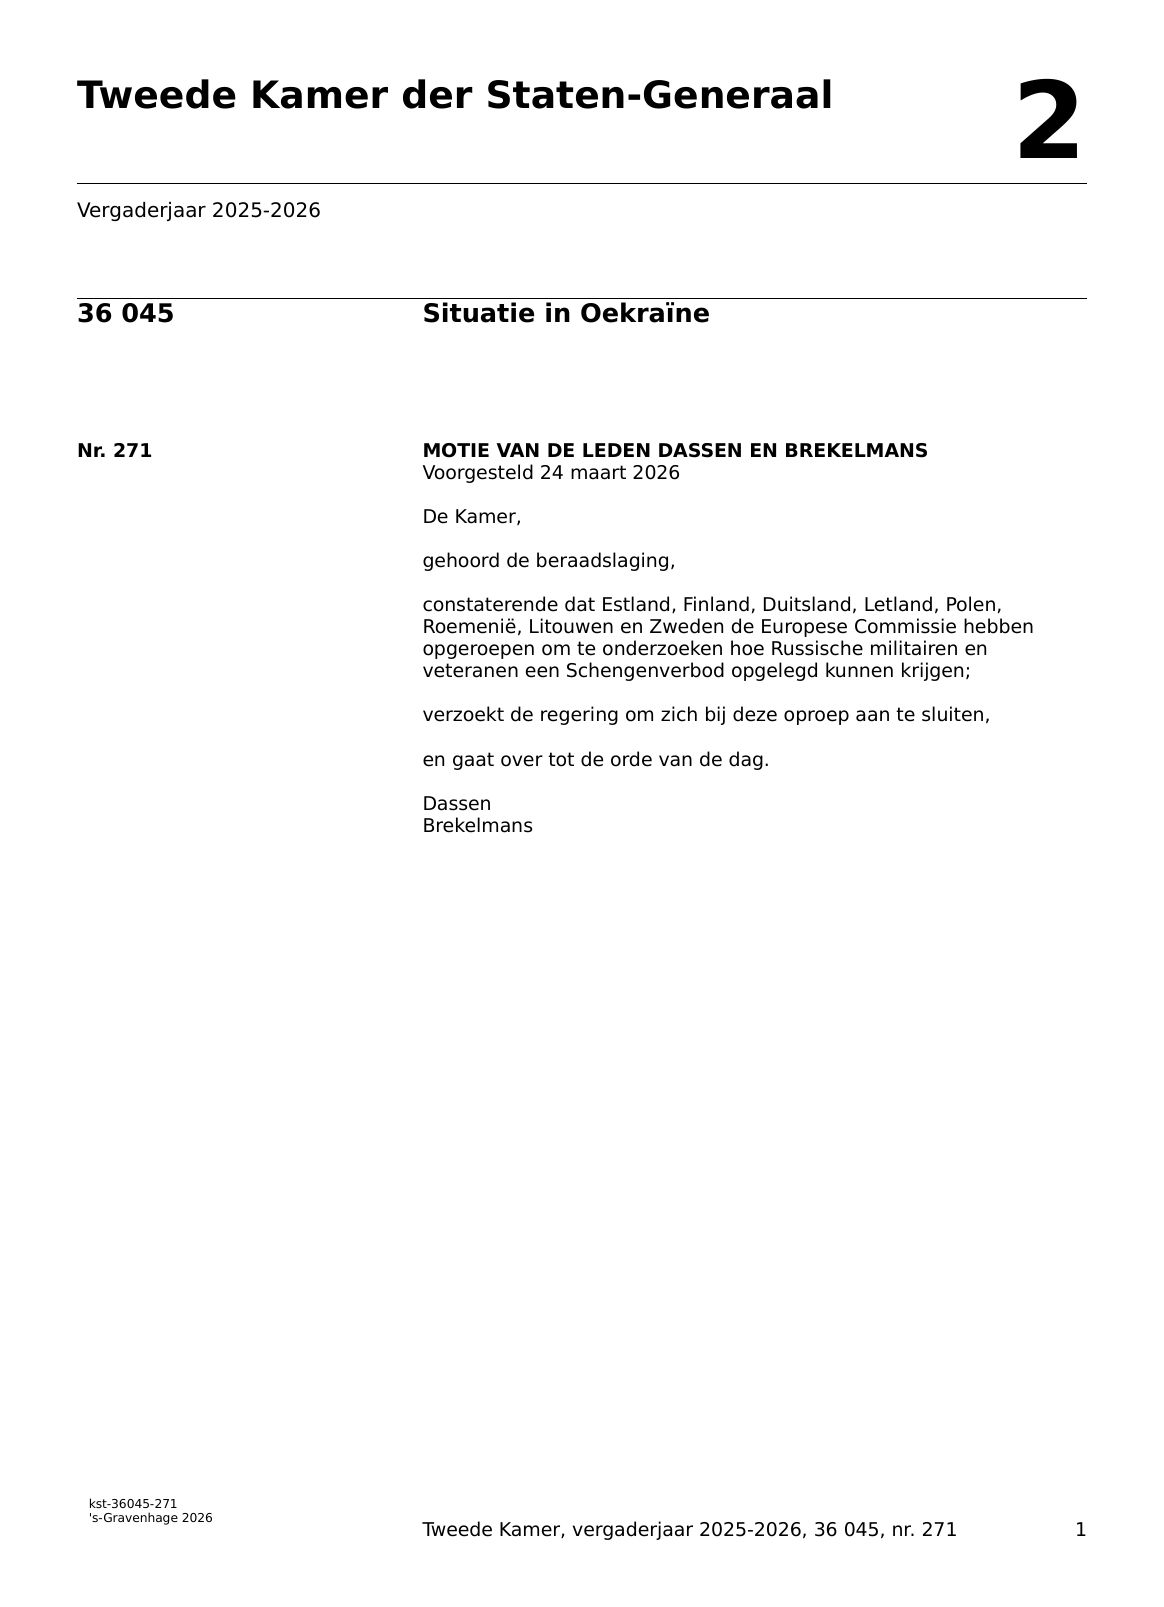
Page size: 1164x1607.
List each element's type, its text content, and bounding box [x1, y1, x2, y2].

text Voorgesteld 24 maart 2026 [422, 462, 1087, 484]
text verzoekt de regering om zich bij deze oproep aan te sluiten, [422, 704, 1087, 726]
text gehoord de beraadslaging, [422, 550, 1087, 572]
text Brekelmans [422, 814, 1087, 837]
table_header 2 [886, 59, 1087, 183]
text kst-36045-271 [88, 1497, 323, 1511]
text 's-Gravenhage 2026 [88, 1511, 323, 1525]
subtitle Nr. 271 MOTIE VAN DE LEDEN DASSEN EN BREKELMANS [77, 440, 1087, 462]
subtitle 36 045 Situatie in Oekraïne [77, 299, 1087, 329]
text De Kamer, [422, 506, 1087, 528]
table_cell Vergaderjaar 2025-2026 [77, 184, 1087, 298]
text Dassen [422, 793, 1087, 814]
text en gaat over tot de orde van de dag. [422, 748, 1087, 770]
text constaterende dat Estland, Finland, Duitsland, Letland, Polen, Roemenië, Litouwen en Zweden de Europese Commissie hebben opgeroepen om te onderzoeken hoe Russische militairen en veteranen een Schengenverbod opgelegd kunnen krijgen; [422, 594, 1087, 682]
table_header Tweede Kamer der Staten-Generaal [77, 59, 886, 183]
